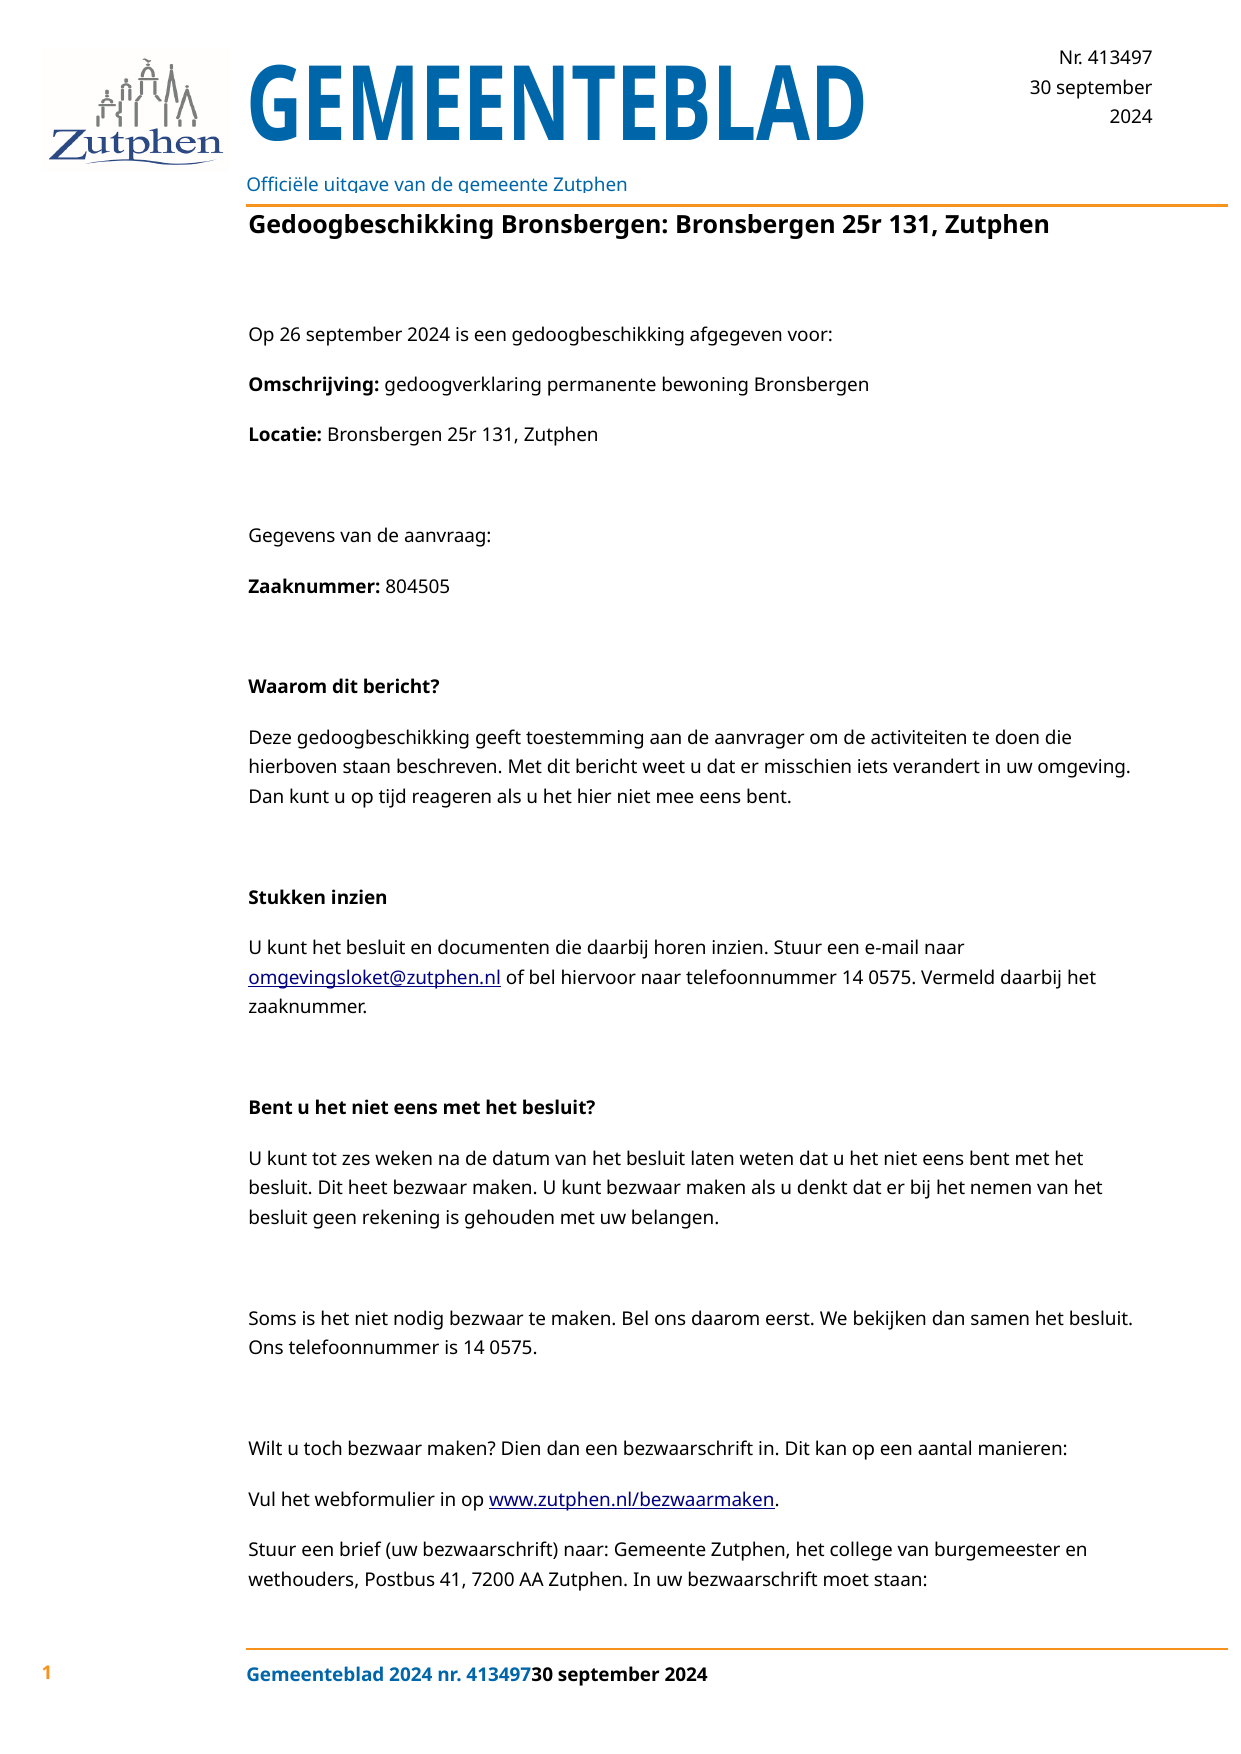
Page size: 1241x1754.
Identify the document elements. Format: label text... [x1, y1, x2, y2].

text Wilt u toch bezwaar maken? Dien dan een bezwaarschrift in. Dit kan op een aantal manieren: [248, 1435, 1152, 1461]
text Stukken inzien [248, 884, 1152, 910]
text Vul het webformulier in op www.zutphen.nl/bezwaarmaken. [248, 1486, 1152, 1511]
text U kunt het besluit en documenten die daarbij horen inzien. Stuur een e-mail naar omgevingsloket@zutphen.nl of bel hiervoor naar telefoonnummer 14 0575. Vermeld daarbij het zaaknummer. [248, 934, 1152, 1019]
text Zaaknummer: 804505 [248, 573, 1152, 598]
text Deze gedoogbeschikking geeft toestemming aan de aanvrager om de activiteiten te doen die hierboven staan beschreven. Met dit bericht weet u dat er misschien iets verandert in uw omgeving. Dan kunt u op tijd reageren als u het hier niet mee eens bent. [248, 724, 1152, 809]
text Op 26 september 2024 is een gedoogbeschikking afgegeven voor: [248, 321, 1152, 346]
text Gedoogbeschikking Bronsbergen: Bronsbergen 25r 131, Zutphen [248, 207, 1152, 241]
text Locatie: Bronsbergen 25r 131, Zutphen [248, 422, 1152, 447]
text Gegevens van de aanvraag: [248, 522, 1152, 548]
text Omschrijving: gedoogverklaring permanente bewoning Bronsbergen [248, 371, 1152, 397]
text Stuur een brief (uw bezwaarschrift) naar: Gemeente Zutphen, het college van burgemeester en wethouders, Postbus 41, 7200 AA Zutphen. In uw bezwaarschrift moet staan: [248, 1536, 1152, 1591]
text U kunt tot zes weken na de datum van het besluit laten weten dat u het niet eens bent met het besluit. Dit heet bezwaar maken. U kunt bezwaar maken als u denkt dat er bij het nemen van het besluit geen rekening is gehouden met uw belangen. [248, 1145, 1152, 1230]
text Bent u het niet eens met het besluit? [248, 1094, 1152, 1120]
text Waarom dit bericht? [248, 674, 1152, 699]
text Soms is het niet nodig bezwaar te maken. Bel ons daarom eerst. We bekijken dan samen het besluit. Ons telefoonnummer is 14 0575. [248, 1305, 1152, 1360]
picture [41, 47, 231, 172]
